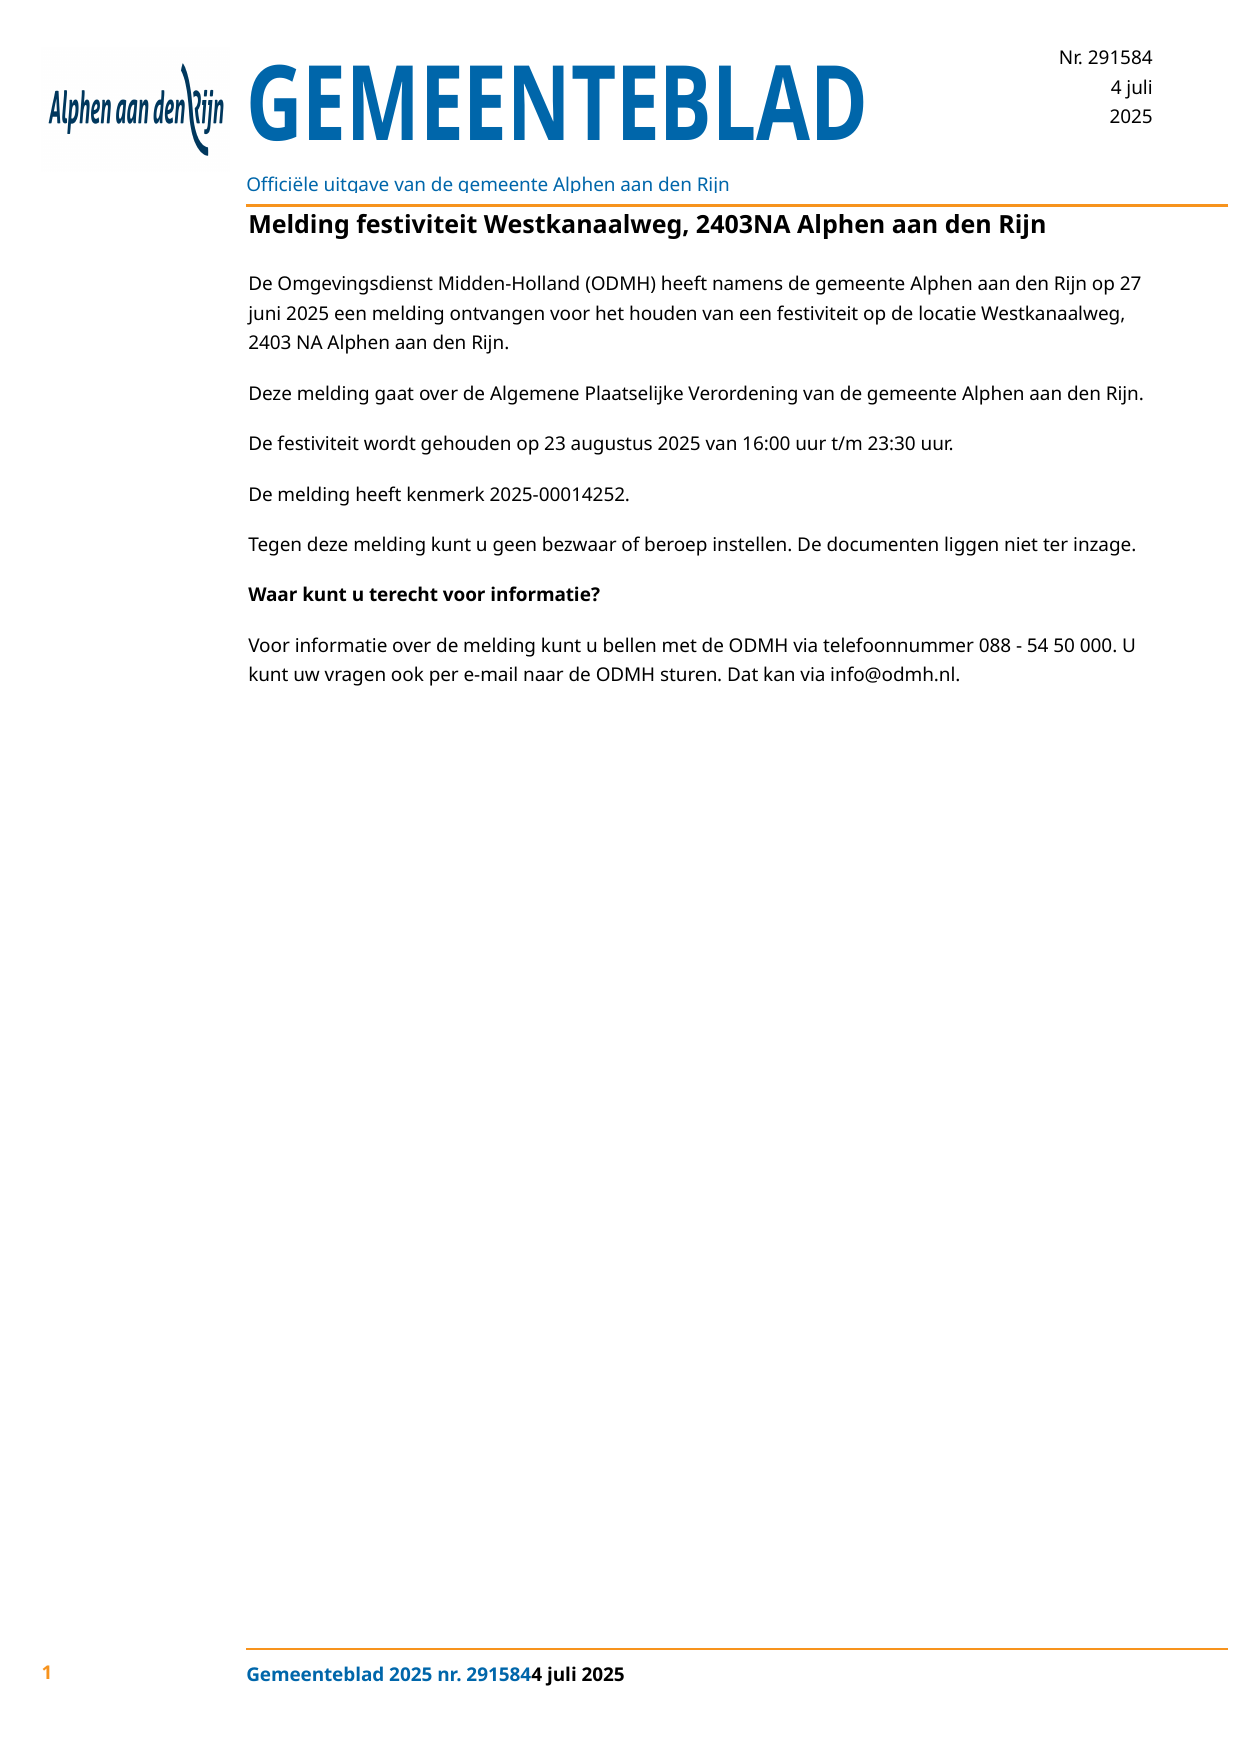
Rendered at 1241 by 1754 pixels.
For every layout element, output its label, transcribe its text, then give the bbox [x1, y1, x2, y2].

text De melding heeft kenmerk 2025-00014252. [248, 481, 1152, 506]
text Tegen deze melding kunt u geen bezwaar of beroep instellen. De documenten liggen niet ter inzage. [248, 531, 1152, 557]
text Deze melding gaat over de Algemene Plaatselijke Verordening van de gemeente Alphen aan den Rijn. [248, 380, 1152, 406]
text De Omgevingsdienst Midden-Holland (ODMH) heeft namens de gemeente Alphen aan den Rijn op 27 juni 2025 een melding ontvangen voor het houden van een festiviteit op de locatie Westkanaalweg, 2403 NA Alphen aan den Rijn. [248, 270, 1152, 355]
text Waar kunt u terecht voor informatie? [248, 582, 1152, 607]
picture [41, 47, 231, 172]
text De festiviteit wordt gehouden op 23 augustus 2025 van 16:00 uur t/m 23:30 uur. [248, 430, 1152, 456]
text Melding festiviteit Westkanaalweg, 2403NA Alphen aan den Rijn [248, 207, 1152, 241]
text Voor informatie over de melding kunt u bellen met de ODMH via telefoonnummer 088 - 54 50 000. U kunt uw vragen ook per e-mail naar de ODMH sturen. Dat kan via info@odmh.nl. [248, 632, 1152, 687]
